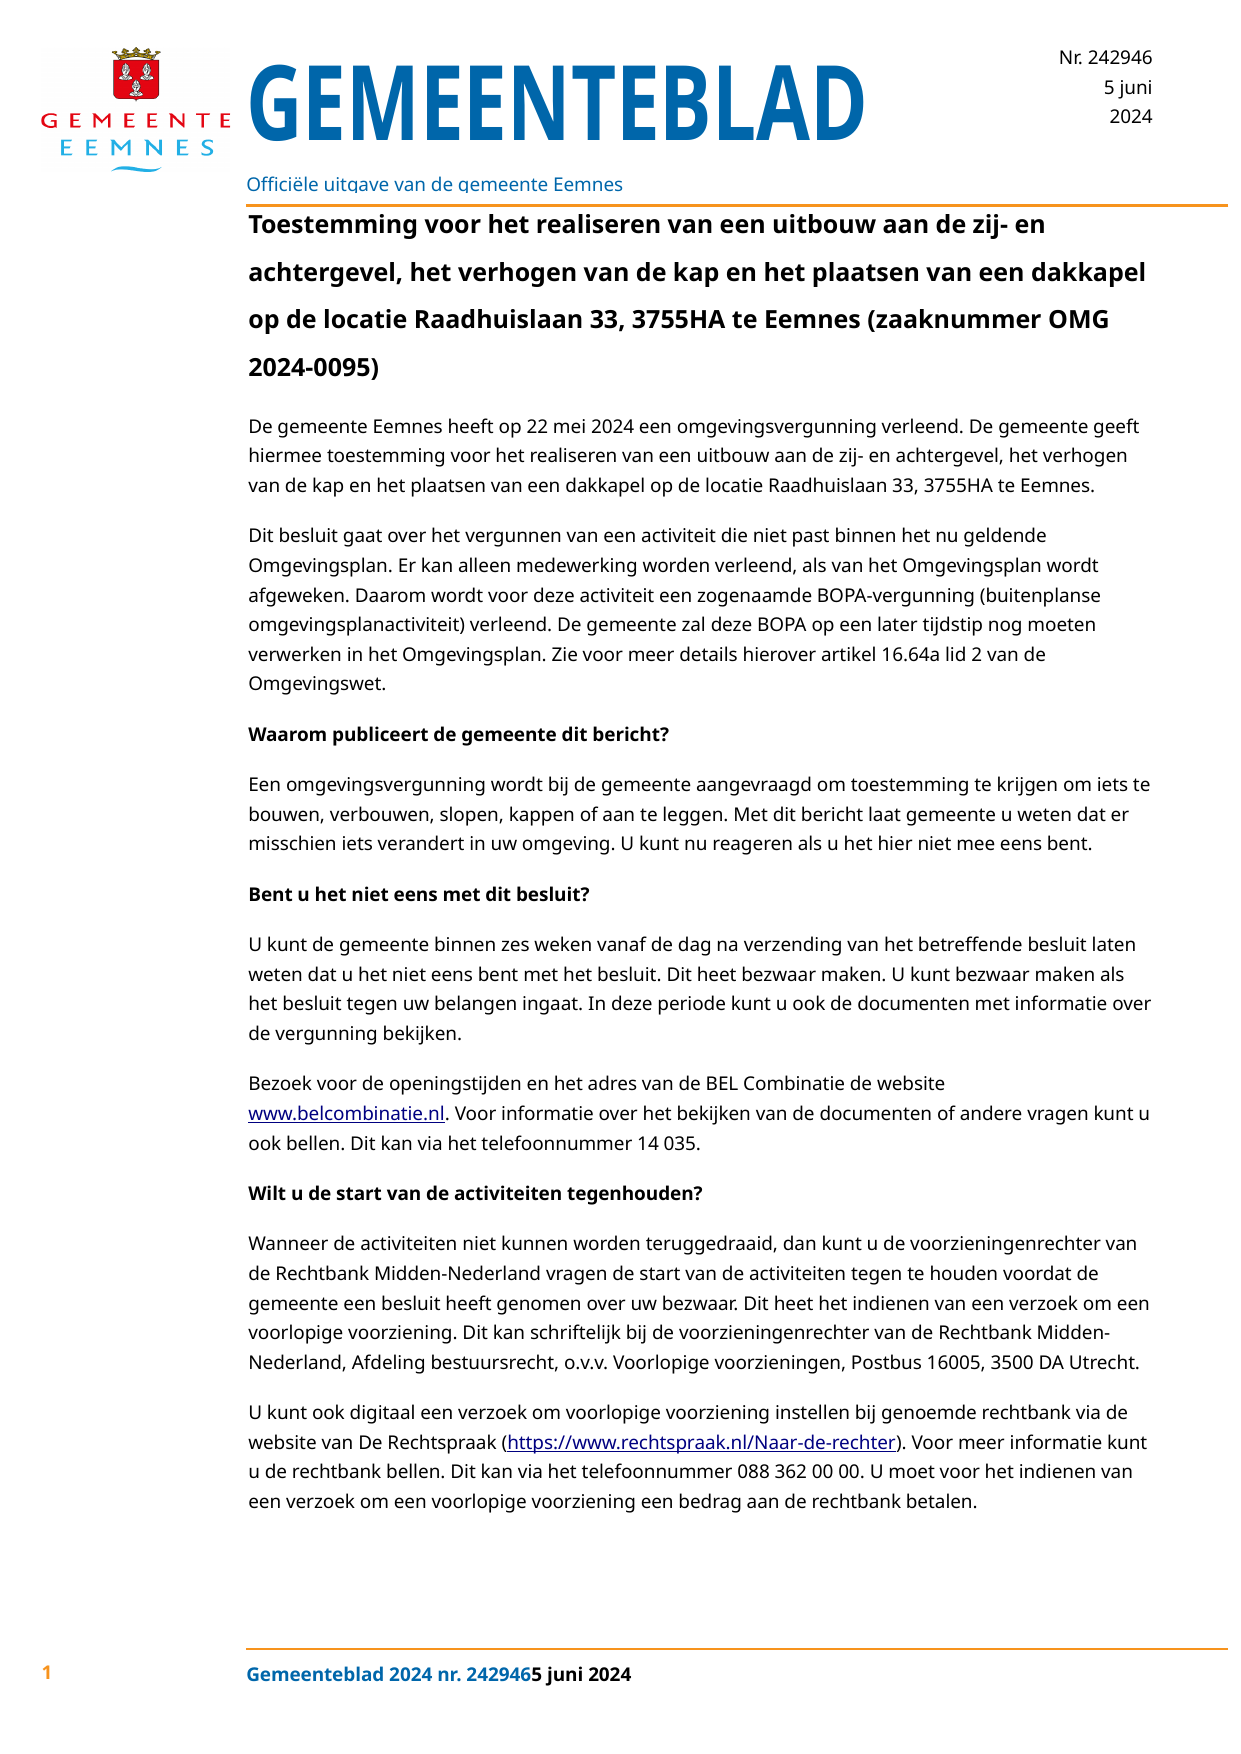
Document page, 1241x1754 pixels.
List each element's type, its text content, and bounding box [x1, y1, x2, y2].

text Een omgevingsvergunning wordt bij de gemeente aangevraagd om toestemming te krijgen om iets te bouwen, verbouwen, slopen, kappen of aan te leggen. Met dit bericht laat gemeente u weten dat er misschien iets verandert in uw omgeving. U kunt nu reageren als u het hier niet mee eens bent. [248, 771, 1152, 856]
text Waarom publiceert de gemeente dit bericht? [248, 721, 1152, 747]
text Wilt u de start van de activiteiten tegenhouden? [248, 1180, 1152, 1206]
picture [41, 47, 231, 172]
text Toestemming voor het realiseren van een uitbouw aan de zij- en achtergevel, het verhogen van de kap en het plaatsen van een dakkapel op de locatie Raadhuislaan 33, 3755HA te Eemnes (zaaknummer OMG 2024-0095) [248, 207, 1152, 384]
text Wanneer de activiteiten niet kunnen worden teruggedraaid, dan kunt u de voorzieningenrechter van de Rechtbank Midden-Nederland vragen de start van de activiteiten tegen te houden voordat de gemeente een besluit heeft genomen over uw bezwaar. Dit heet het indienen van een verzoek om een voorlopige voorziening. Dit kan schriftelijk bij de voorzieningenrechter van de Rechtbank Midden-Nederland, Afdeling bestuursrecht, o.v.v. Voorlopige voorzieningen, Postbus 16005, 3500 DA Utrecht. [248, 1231, 1152, 1375]
text Bezoek voor de openingstijden en het adres van de BEL Combinatie de website www.belcombinatie.nl. Voor informatie over het bekijken van de documenten of andere vragen kunt u ook bellen. Dit kan via het telefoonnummer 14 035. [248, 1071, 1152, 1156]
text Dit besluit gaat over het vergunnen van een activiteit die niet past binnen het nu geldende Omgevingsplan. Er kan alleen medewerking worden verleend, als van het Omgevingsplan wordt afgeweken. Daarom wordt voor deze activiteit een zogenaamde BOPA-vergunning (buitenplanse omgevingsplanactiviteit) verleend. De gemeente zal deze BOPA op een later tijdstip nog moeten verwerken in het Omgevingsplan. Zie voor meer details hierover artikel 16.64a lid 2 van de Omgevingswet. [248, 523, 1152, 696]
text Bent u het niet eens met dit besluit? [248, 881, 1152, 907]
text U kunt ook digitaal een verzoek om voorlopige voorziening instellen bij genoemde rechtbank via de website van De Rechtspraak (https://www.rechtspraak.nl/Naar-de-rechter). Voor meer informatie kunt u de rechtbank bellen. Dit kan via het telefoonnummer 088 362 00 00. U moet voor het indienen van een verzoek om een voorlopige voorziening een bedrag aan de rechtbank betalen. [248, 1399, 1152, 1514]
text U kunt de gemeente binnen zes weken vanaf de dag na verzending van het betreffende besluit laten weten dat u het niet eens bent met het besluit. Dit heet bezwaar maken. U kunt bezwaar maken als het besluit tegen uw belangen ingaat. In deze periode kunt u ook de documenten met informatie over de vergunning bekijken. [248, 931, 1152, 1046]
text De gemeente Eemnes heeft op 22 mei 2024 een omgevingsvergunning verleend. De gemeente geeft hiermee toestemming voor het realiseren van een uitbouw aan de zij- en achtergevel, het verhogen van de kap en het plaatsen van een dakkapel op de locatie Raadhuislaan 33, 3755HA te Eemnes. [248, 413, 1152, 498]
